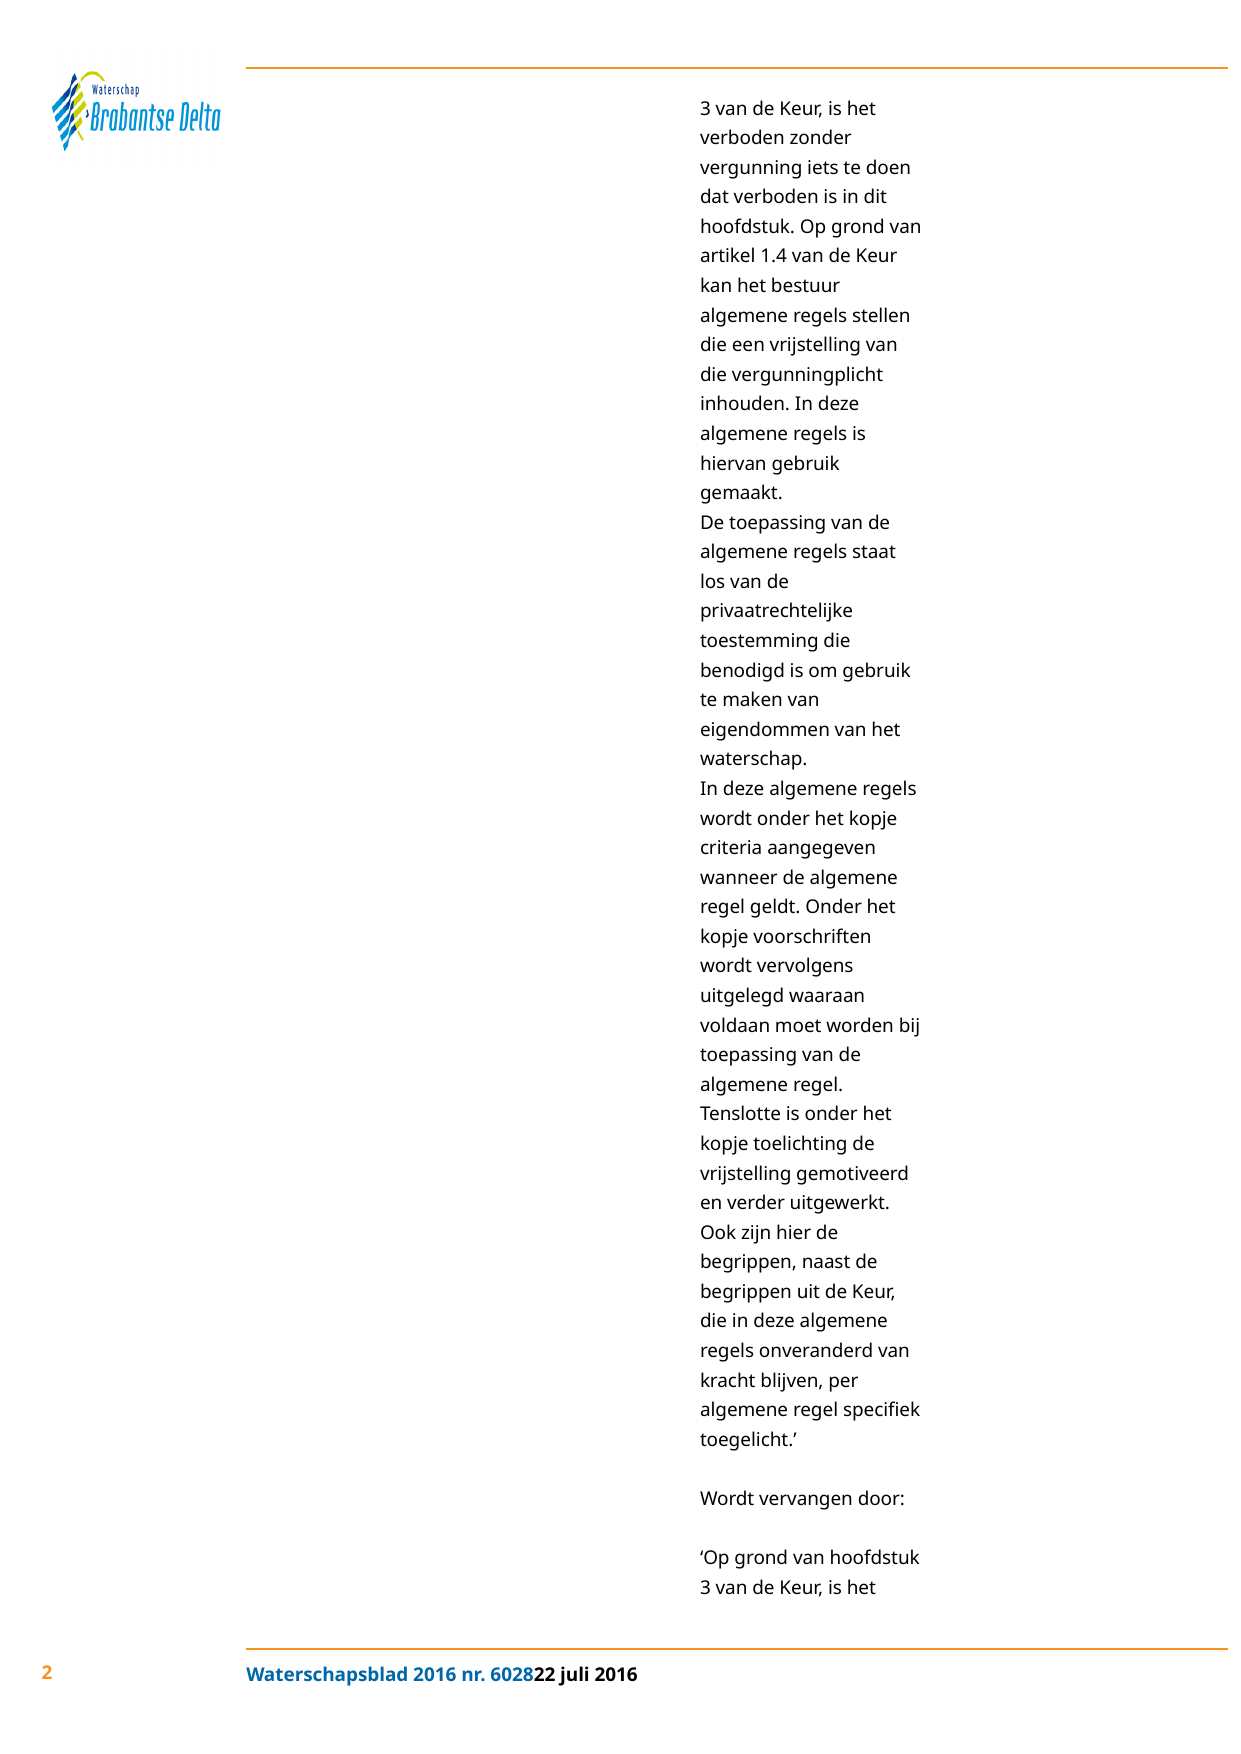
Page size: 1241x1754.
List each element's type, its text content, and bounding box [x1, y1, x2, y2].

table_cell [926, 95, 1152, 1600]
picture [41, 47, 231, 172]
table_cell [474, 95, 700, 1600]
table_cell [248, 95, 474, 1600]
table_cell 3 van de Keur, is het verboden zonder vergunning iets te doen dat verboden is in dit hoofdstuk. Op grond van artikel 1.4 van de Keur kan het bestuur algemene regels stellen die een vrijstelling van die vergunningplicht inhouden. In deze algemene regels is hiervan gebruik gemaakt. De toepassing van de algemene regels staat los van de privaatrechtelijke toestemming die benodigd is om gebruik te maken van eigendommen van het waterschap. In deze algemene regels wordt onder het kopje criteria aangegeven wanneer de algemene regel geldt. Onder het kopje voorschriften wordt vervolgens uitgelegd waaraan voldaan moet worden bij toepassing van de algemene regel. Tenslotte is onder het kopje toelichting de vrijstelling gemotiveerd en verder uitgewerkt. Ook zijn hier de begrippen, naast de begrippen uit de Keur, die in deze algemene regels onveranderd van kracht blijven, per algemene regel specifiek toegelicht.’ Wordt vervangen door: ‘Op grond van hoofdstuk 3 van de Keur, is het [700, 95, 926, 1600]
